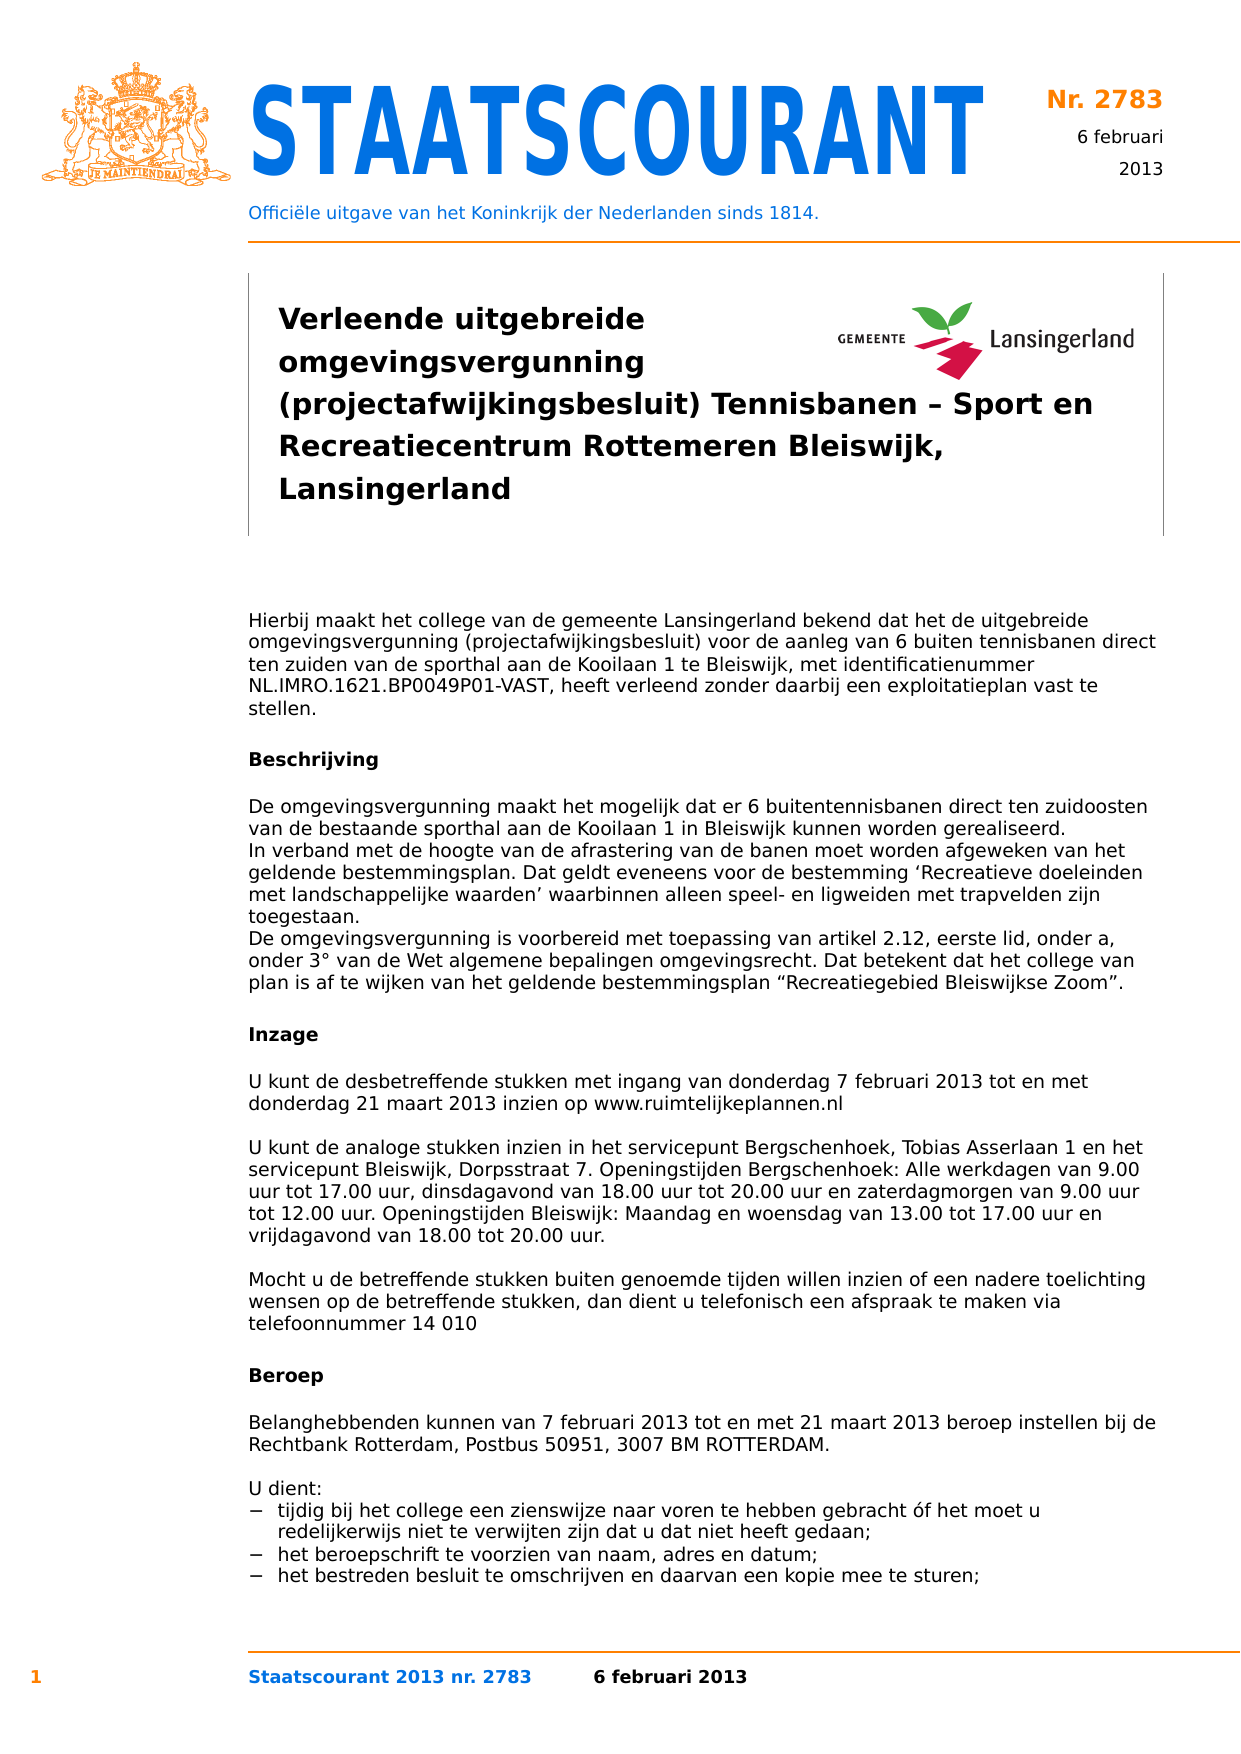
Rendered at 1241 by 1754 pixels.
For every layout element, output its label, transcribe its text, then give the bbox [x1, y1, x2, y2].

picture [838, 302, 1134, 380]
subtitle Inzage [248, 1024, 1163, 1046]
text Hierbij maakt het college van de gemeente Lansingerland bekend dat het de uitgebreide omgevingsvergunning (projectafwijkingsbesluit) voor de aanleg van 6 buiten tennisbanen direct ten zuiden van de sporthal aan de Kooilaan 1 te Bleiswijk, met identificatienummer NL.IMRO.1621.BP0049P01-VAST, heeft verleend zonder daarbij een exploitatieplan vast te stellen. [248, 609, 1163, 719]
text Belanghebbenden kunnen van 7 februari 2013 tot en met 21 maart 2013 beroep instellen bij de Rechtbank Rotterdam, Postbus 50951, 3007 BM ROTTERDAM. [248, 1412, 1163, 1456]
text U kunt de desbetreffende stukken met ingang van donderdag 7 februari 2013 tot en met donderdag 21 maart 2013 inzien op www.ruimtelijkeplannen.nl [248, 1071, 1163, 1115]
text − tijdig bij het college een zienswijze naar voren te hebben gebracht óf het moet u redelijkerwijs niet te verwijten zijn dat u dat niet heeft gedaan; [248, 1499, 1163, 1543]
subtitle Beschrijving [248, 749, 1163, 771]
text In verband met de hoogte van de afrastering van de banen moet worden afgeweken van het geldende bestemmingsplan. Dat geldt eveneens voor de bestemming ‘Recreatieve doeleinden met landschappelijke waarden’ waarbinnen alleen speel- en ligweiden met trapvelden zijn toegestaan. [248, 840, 1163, 928]
text De omgevingsvergunning maakt het mogelijk dat er 6 buitentennisbanen direct ten zuidoosten van de bestaande sporthal aan de Kooilaan 1 in Bleiswijk kunnen worden gerealiseerd. [248, 796, 1163, 840]
text U dient: [248, 1477, 1163, 1499]
text Mocht u de betreffende stukken buiten genoemde tijden willen inzien of een nadere toelichting wensen op de betreffende stukken, dan dient u telefonisch een afspraak te maken via telefoonnummer 14 010 [248, 1269, 1163, 1335]
table_header STAATSCOURANT [248, 62, 998, 203]
table_cell 6 februari [998, 121, 1240, 153]
text De omgevingsvergunning is voorbereid met toepassing van artikel 2.12, eerste lid, onder a, onder 3° van de Wet algemene bepalingen omgevingsrecht. Dat betekent dat het college van plan is af te wijken van het geldende bestemmingsplan “Recreatiegebied Bleiswijkse Zoom”. [248, 928, 1163, 994]
text − het bestreden besluit te omschrijven en daarvan een kopie mee te sturen; [248, 1565, 1163, 1587]
subtitle Beroep [248, 1365, 1163, 1387]
table_header [25, 62, 248, 241]
table_header Nr. 2783 [998, 62, 1240, 121]
text − het beroepschrift te voorzien van naam, adres en datum; [248, 1543, 1163, 1565]
table_cell 2013 [998, 153, 1240, 203]
subtitle Verleende uitgebreide omgevingsvergunning (projectafwijkingsbesluit) Tennisbanen – Sport en Recreatiecentrum Rottemeren Bleiswijk, Lansingerland [249, 273, 1163, 536]
table_cell Officiële uitgave van het Koninkrijk der Nederlanden sinds 1814. [248, 203, 1240, 241]
text U kunt de analoge stukken inzien in het servicepunt Bergschenhoek, Tobias Asserlaan 1 en het servicepunt Bleiswijk, Dorpsstraat 7. Openingstijden Bergschenhoek: Alle werkdagen van 9.00 uur tot 17.00 uur, dinsdagavond van 18.00 uur tot 20.00 uur en zaterdagmorgen van 9.00 uur tot 12.00 uur. Openingstijden Bleiswijk: Maandag en woensdag van 13.00 tot 17.00 uur en vrijdagavond van 18.00 tot 20.00 uur. [248, 1137, 1163, 1247]
picture [41, 62, 231, 186]
